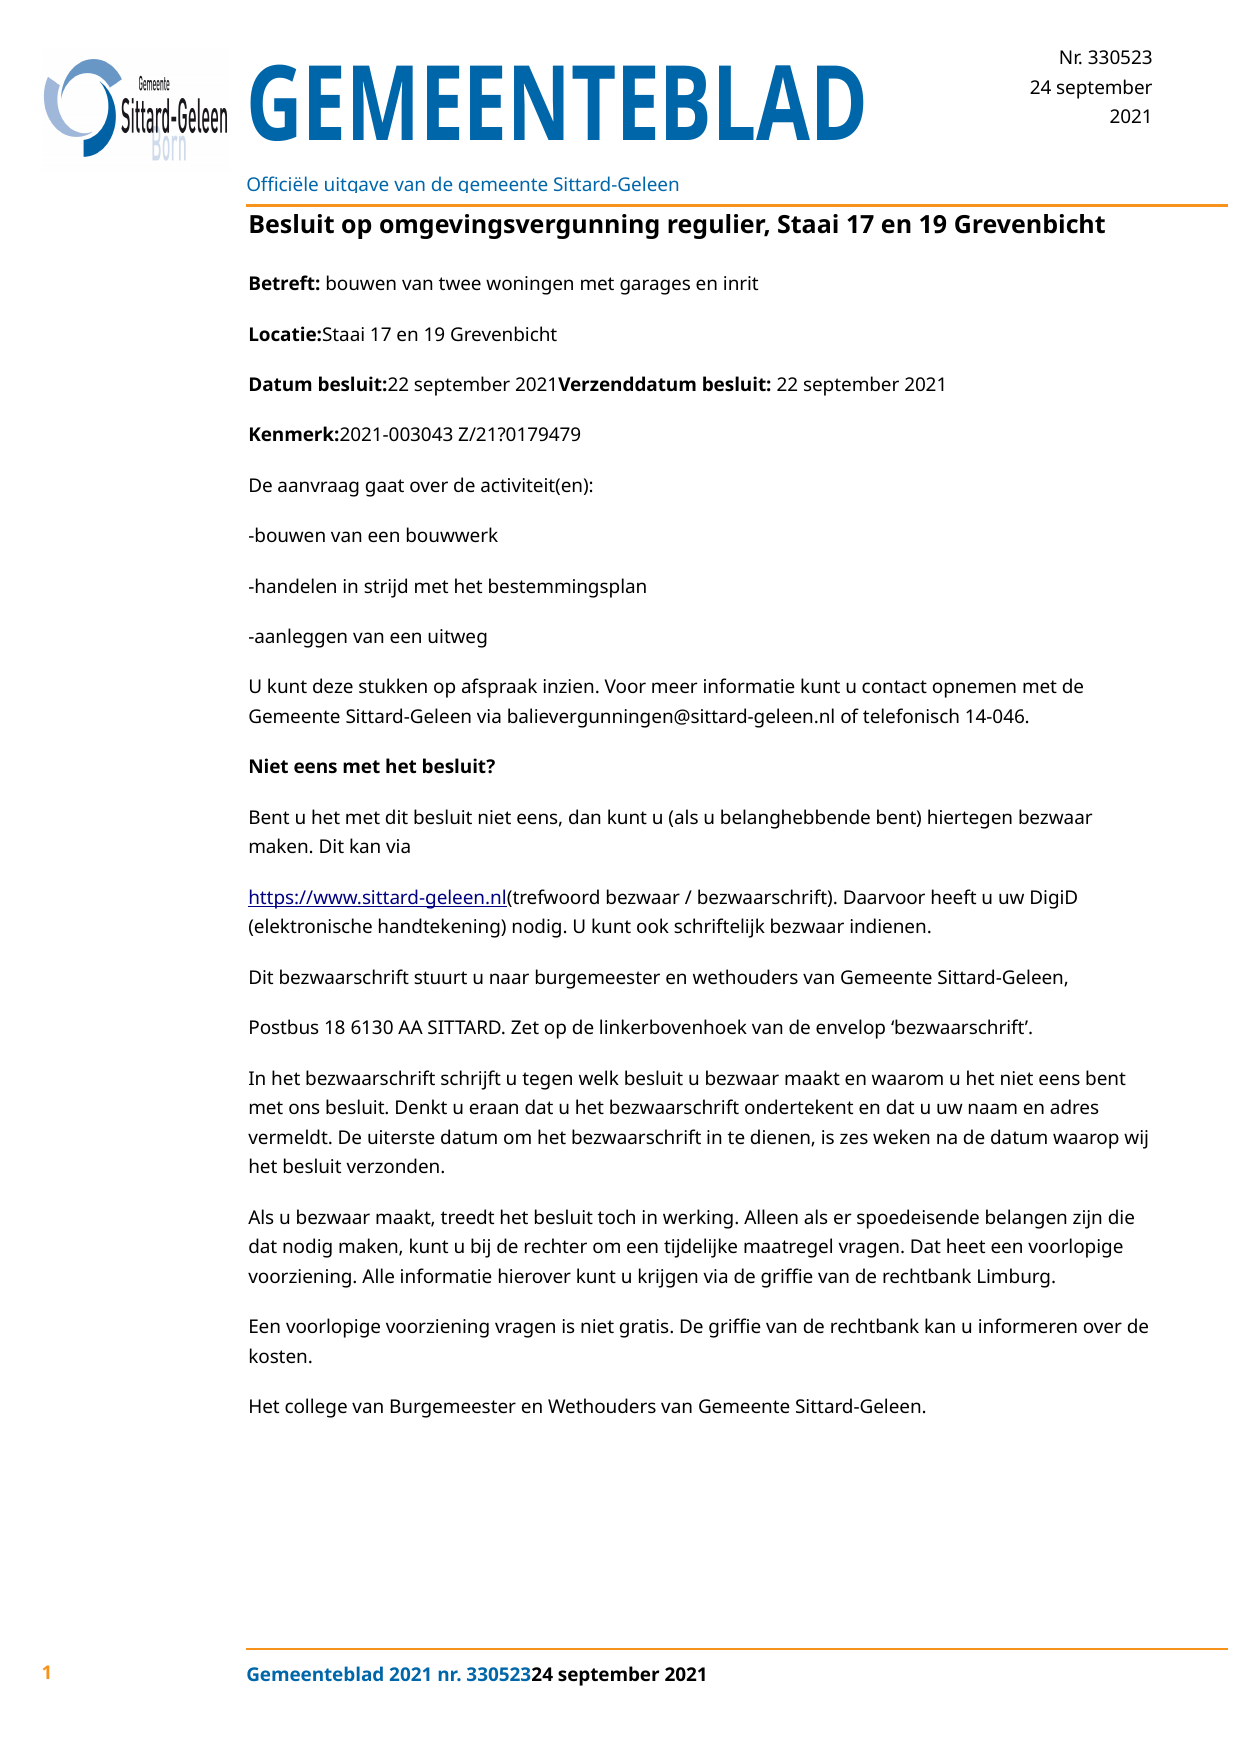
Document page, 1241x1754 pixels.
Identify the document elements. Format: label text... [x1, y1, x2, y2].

text -aanleggen van een uitweg [248, 623, 1152, 649]
text In het bezwaarschrift schrijft u tegen welk besluit u bezwaar maakt en waarom u het niet eens bent met ons besluit. Denkt u eraan dat u het bezwaarschrift ondertekent en dat u uw naam en adres vermeldt. De uiterste datum om het bezwaarschrift in te dienen, is zes weken na de datum waarop wij het besluit verzonden. [248, 1065, 1152, 1179]
text -handelen in strijd met het bestemmingsplan [248, 573, 1152, 598]
text Een voorlopige voorziening vragen is niet gratis. De griffie van de rechtbank kan u informeren over de kosten. [248, 1314, 1152, 1369]
text Besluit op omgevingsvergunning regulier, Staai 17 en 19 Grevenbicht [248, 207, 1152, 241]
text Postbus 18 6130 AA SITTARD. Zet op de linkerbovenhoek van de envelop ‘bezwaarschrift’. [248, 1014, 1152, 1040]
text https://www.sittard-geleen.nl(trefwoord bezwaar / bezwaarschrift). Daarvoor heeft u uw DigiD (elektronische handtekening) nodig. U kunt ook schriftelijk bezwaar indienen. [248, 884, 1152, 939]
text Kenmerk:2021-003043 Z/21?0179479 [248, 422, 1152, 447]
text Als u bezwaar maakt, treedt het besluit toch in werking. Alleen als er spoedeisende belangen zijn die dat nodig maken, kunt u bij de rechter om een tijdelijke maatregel vragen. Dat heet een voorlopige voorziening. Alle informatie hierover kunt u krijgen via de griffie van de rechtbank Limburg. [248, 1204, 1152, 1289]
text De aanvraag gaat over de activiteit(en): [248, 472, 1152, 498]
text Bent u het met dit besluit niet eens, dan kunt u (als u belanghebbende bent) hiertegen bezwaar maken. Dit kan via [248, 804, 1152, 859]
text Het college van Burgemeester en Wethouders van Gemeente Sittard-Geleen. [248, 1394, 1152, 1419]
picture [41, 47, 231, 172]
text Dit bezwaarschrift stuurt u naar burgemeester en wethouders van Gemeente Sittard-Geleen, [248, 964, 1152, 990]
text -bouwen van een bouwwerk [248, 522, 1152, 548]
text Datum besluit:22 september 2021Verzenddatum besluit: 22 september 2021 [248, 371, 1152, 397]
text Locatie:Staai 17 en 19 Grevenbicht [248, 321, 1152, 346]
text Niet eens met het besluit? [248, 754, 1152, 779]
text U kunt deze stukken op afspraak inzien. Voor meer informatie kunt u contact opnemen met de Gemeente Sittard-Geleen via balievergunningen@sittard-geleen.nl of telefonisch 14-046. [248, 674, 1152, 729]
text Betreft: bouwen van twee woningen met garages en inrit [248, 270, 1152, 296]
